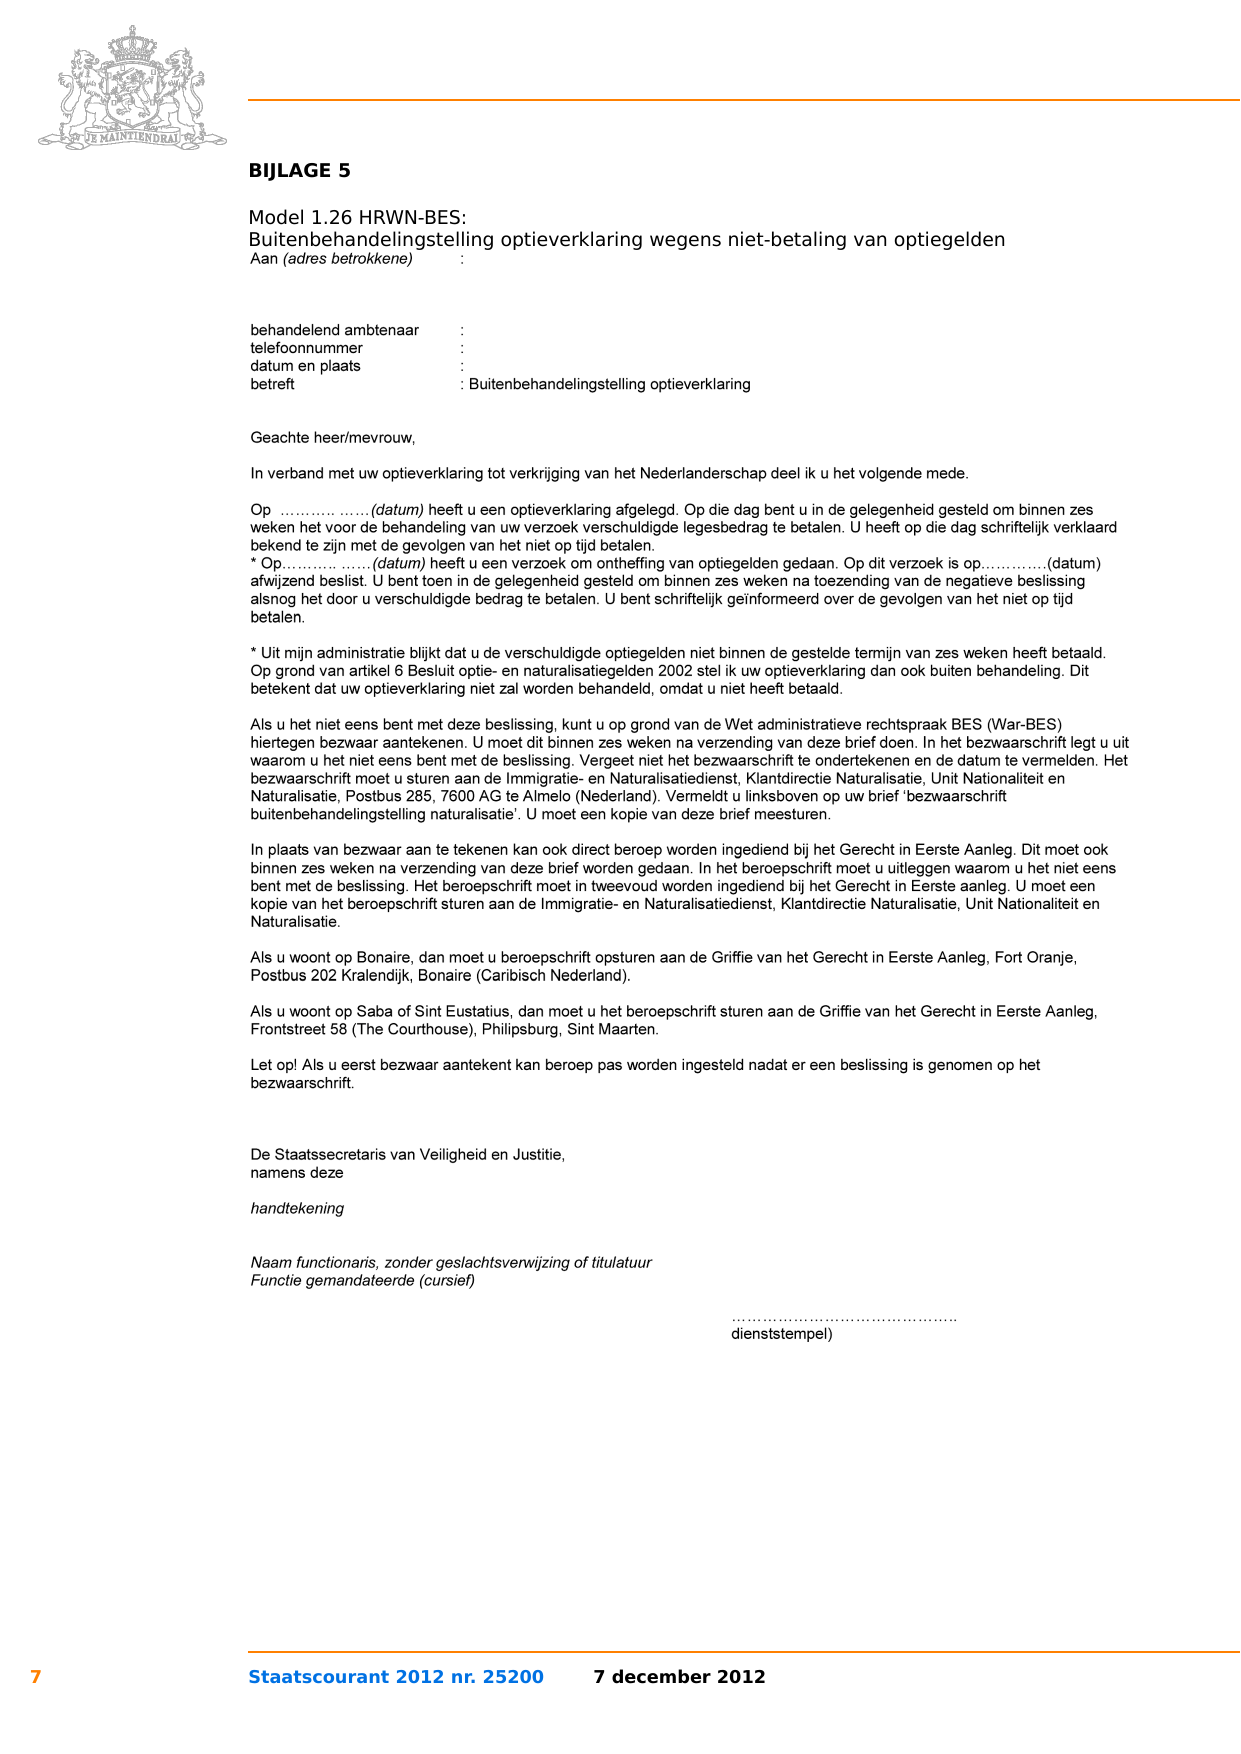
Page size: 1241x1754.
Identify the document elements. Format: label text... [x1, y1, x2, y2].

text Buitenbehandelingstelling optieverklaring wegens niet-betaling van optiegelden [248, 229, 1163, 1343]
picture [248, 250, 1134, 1344]
picture [38, 25, 227, 150]
subtitle BIJLAGE 5 [248, 160, 1163, 182]
text Model 1.26 HRWN-BES: [248, 207, 1163, 229]
